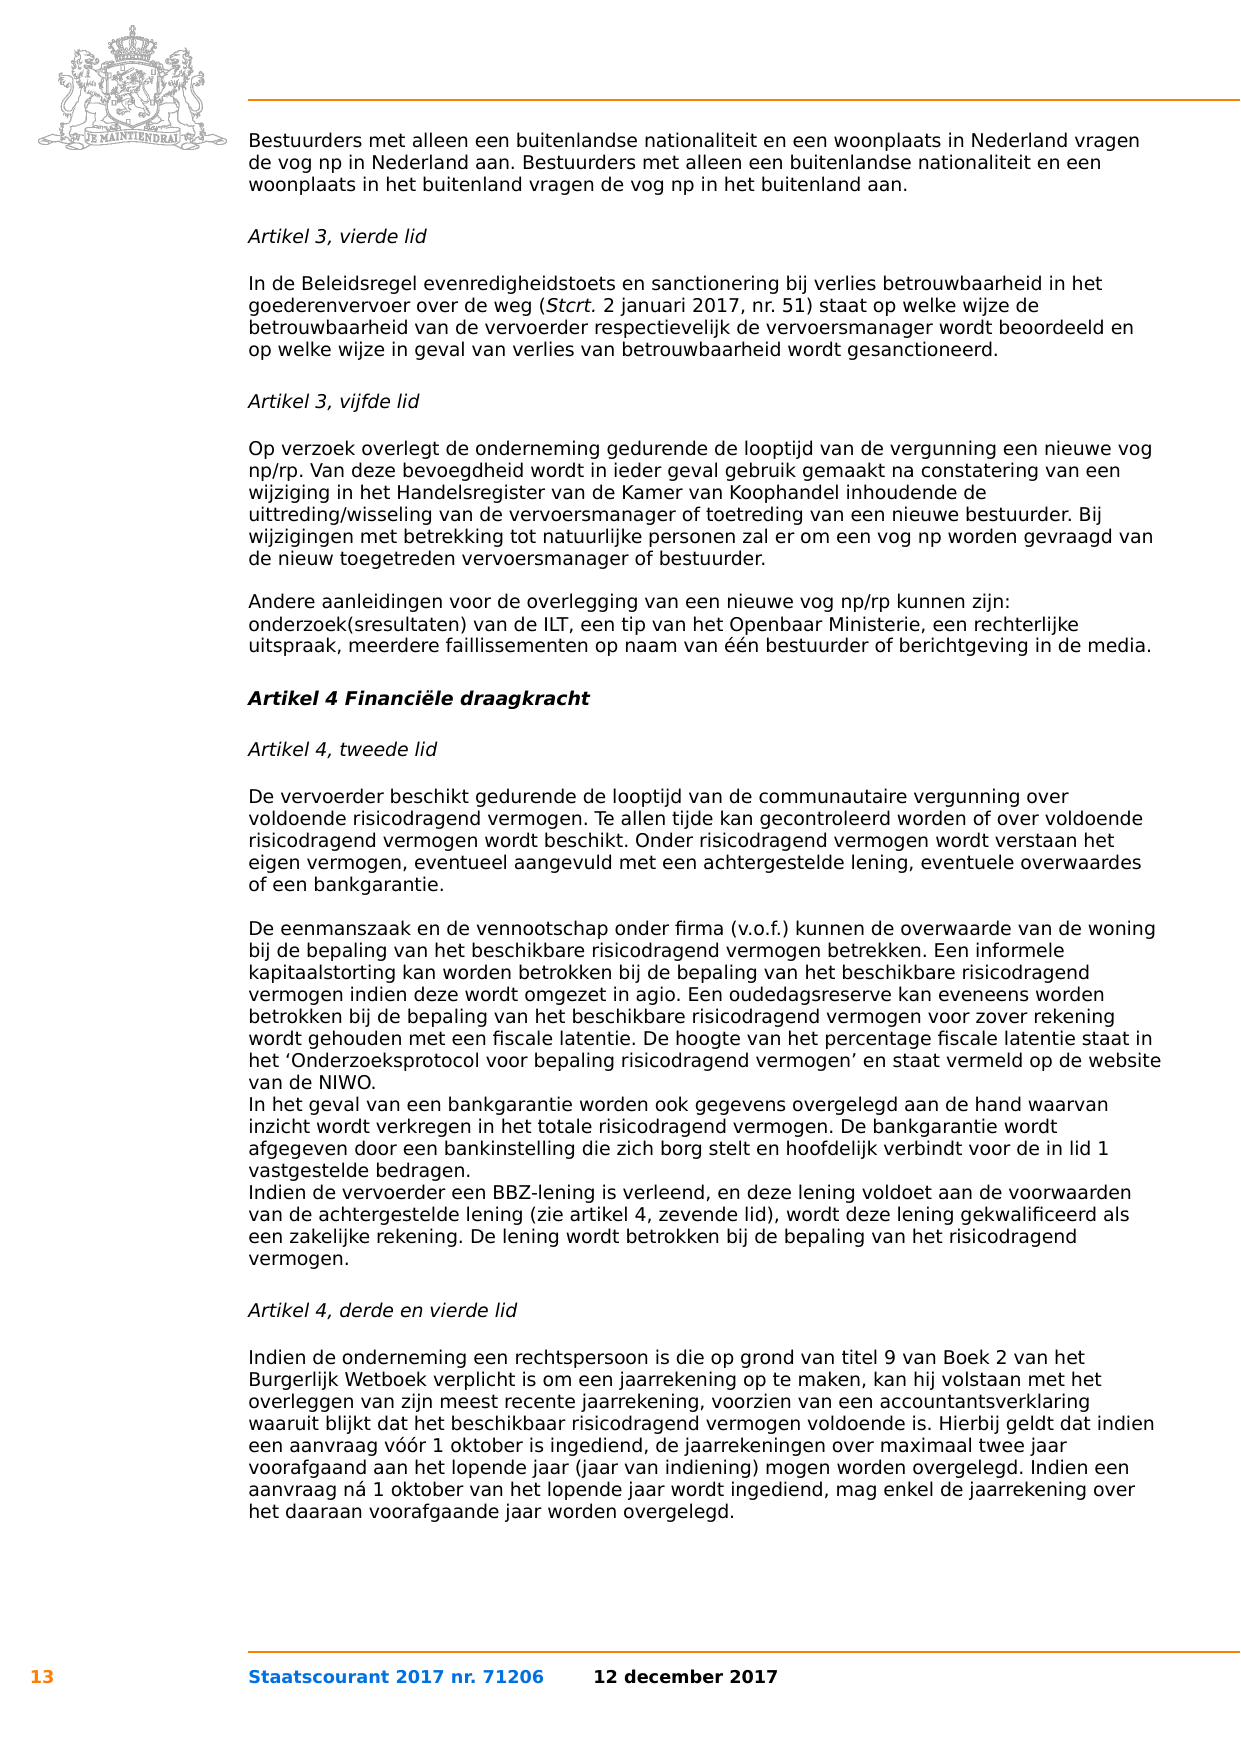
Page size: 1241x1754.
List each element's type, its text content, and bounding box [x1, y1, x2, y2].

text Bestuurders met alleen een buitenlandse nationaliteit en een woonplaats in Nederland vragen de vog np in Nederland aan. Bestuurders met alleen een buitenlandse nationaliteit en een woonplaats in het buitenland vragen de vog np in het buitenland aan. [248, 130, 1163, 196]
text De vervoerder beschikt gedurende de looptijd van de communautaire vergunning over voldoende risicodragend vermogen. Te allen tijde kan gecontroleerd worden of over voldoende risicodragend vermogen wordt beschikt. Onder risicodragend vermogen wordt verstaan het eigen vermogen, eventueel aangevuld met een achtergestelde lening, eventuele overwaardes of een bankgarantie. [248, 786, 1163, 896]
subtitle Artikel 4 Financiële draagkracht [248, 687, 1163, 709]
text Op verzoek overlegt de onderneming gedurende de looptijd van de vergunning een nieuwe vog np/rp. Van deze bevoegdheid wordt in ieder geval gebruik gemaakt na constatering van een wijziging in het Handelsregister van de Kamer van Koophandel inhoudende de uittreding/wisseling van de vervoersmanager of toetreding van een nieuwe bestuurder. Bij wijzigingen met betrekking tot natuurlijke personen zal er om een vog np worden gevraagd van de nieuw toegetreden vervoersmanager of bestuurder. [248, 438, 1163, 569]
picture [38, 25, 227, 150]
text Indien de onderneming een rechtspersoon is die op grond van titel 9 van Boek 2 van het Burgerlijk Wetboek verplicht is om een jaarrekening op te maken, kan hij volstaan met het overleggen van zijn meest recente jaarrekening, voorzien van een accountantsverklaring waaruit blijkt dat het beschikbaar risicodragend vermogen voldoende is. Hierbij geldt dat indien een aanvraag vóór 1 oktober is ingediend, de jaarrekeningen over maximaal twee jaar voorafgaand aan het lopende jaar (jaar van indiening) mogen worden overgelegd. Indien een aanvraag ná 1 oktober van het lopende jaar wordt ingediend, mag enkel de jaarrekening over het daaraan voorafgaande jaar worden overgelegd. [248, 1347, 1163, 1523]
subtitle Artikel 4, tweede lid [248, 739, 1163, 761]
text Andere aanleidingen voor de overlegging van een nieuwe vog np/rp kunnen zijn: onderzoek(sresultaten) van de ILT, een tip van het Openbaar Ministerie, een rechterlijke uitspraak, meerdere faillissementen op naam van één bestuurder of berichtgeving in de media. [248, 591, 1163, 657]
text De eenmanszaak en de vennootschap onder firma (v.o.f.) kunnen de overwaarde van de woning bij de bepaling van het beschikbare risicodragend vermogen betrekken. Een informele kapitaalstorting kan worden betrokken bij de bepaling van het beschikbare risicodragend vermogen indien deze wordt omgezet in agio. Een oudedagsreserve kan eveneens worden betrokken bij de bepaling van het beschikbare risicodragend vermogen voor zover rekening wordt gehouden met een fiscale latentie. De hoogte van het percentage fiscale latentie staat in het ‘Onderzoeksprotocol voor bepaling risicodragend vermogen’ en staat vermeld op de website van de NIWO. [248, 918, 1163, 1094]
subtitle Artikel 3, vierde lid [248, 226, 1163, 248]
subtitle Artikel 3, vijfde lid [248, 391, 1163, 413]
text In het geval van een bankgarantie worden ook gegevens overgelegd aan de hand waarvan inzicht wordt verkregen in het totale risicodragend vermogen. De bankgarantie wordt afgegeven door een bankinstelling die zich borg stelt en hoofdelijk verbindt voor de in lid 1 vastgestelde bedragen. [248, 1094, 1163, 1182]
subtitle Artikel 4, derde en vierde lid [248, 1300, 1163, 1322]
text In de Beleidsregel evenredigheidstoets en sanctionering bij verlies betrouwbaarheid in het goederenvervoer over de weg (Stcrt. 2 januari 2017, nr. 51) staat op welke wijze de betrouwbaarheid van de vervoerder respectievelijk de vervoersmanager wordt beoordeeld en op welke wijze in geval van verlies van betrouwbaarheid wordt gesanctioneerd. [248, 273, 1163, 361]
text Indien de vervoerder een BBZ-lening is verleend, en deze lening voldoet aan de voorwaarden van de achtergestelde lening (zie artikel 4, zevende lid), wordt deze lening gekwalificeerd als een zakelijke rekening. De lening wordt betrokken bij de bepaling van het risicodragend vermogen. [248, 1182, 1163, 1270]
